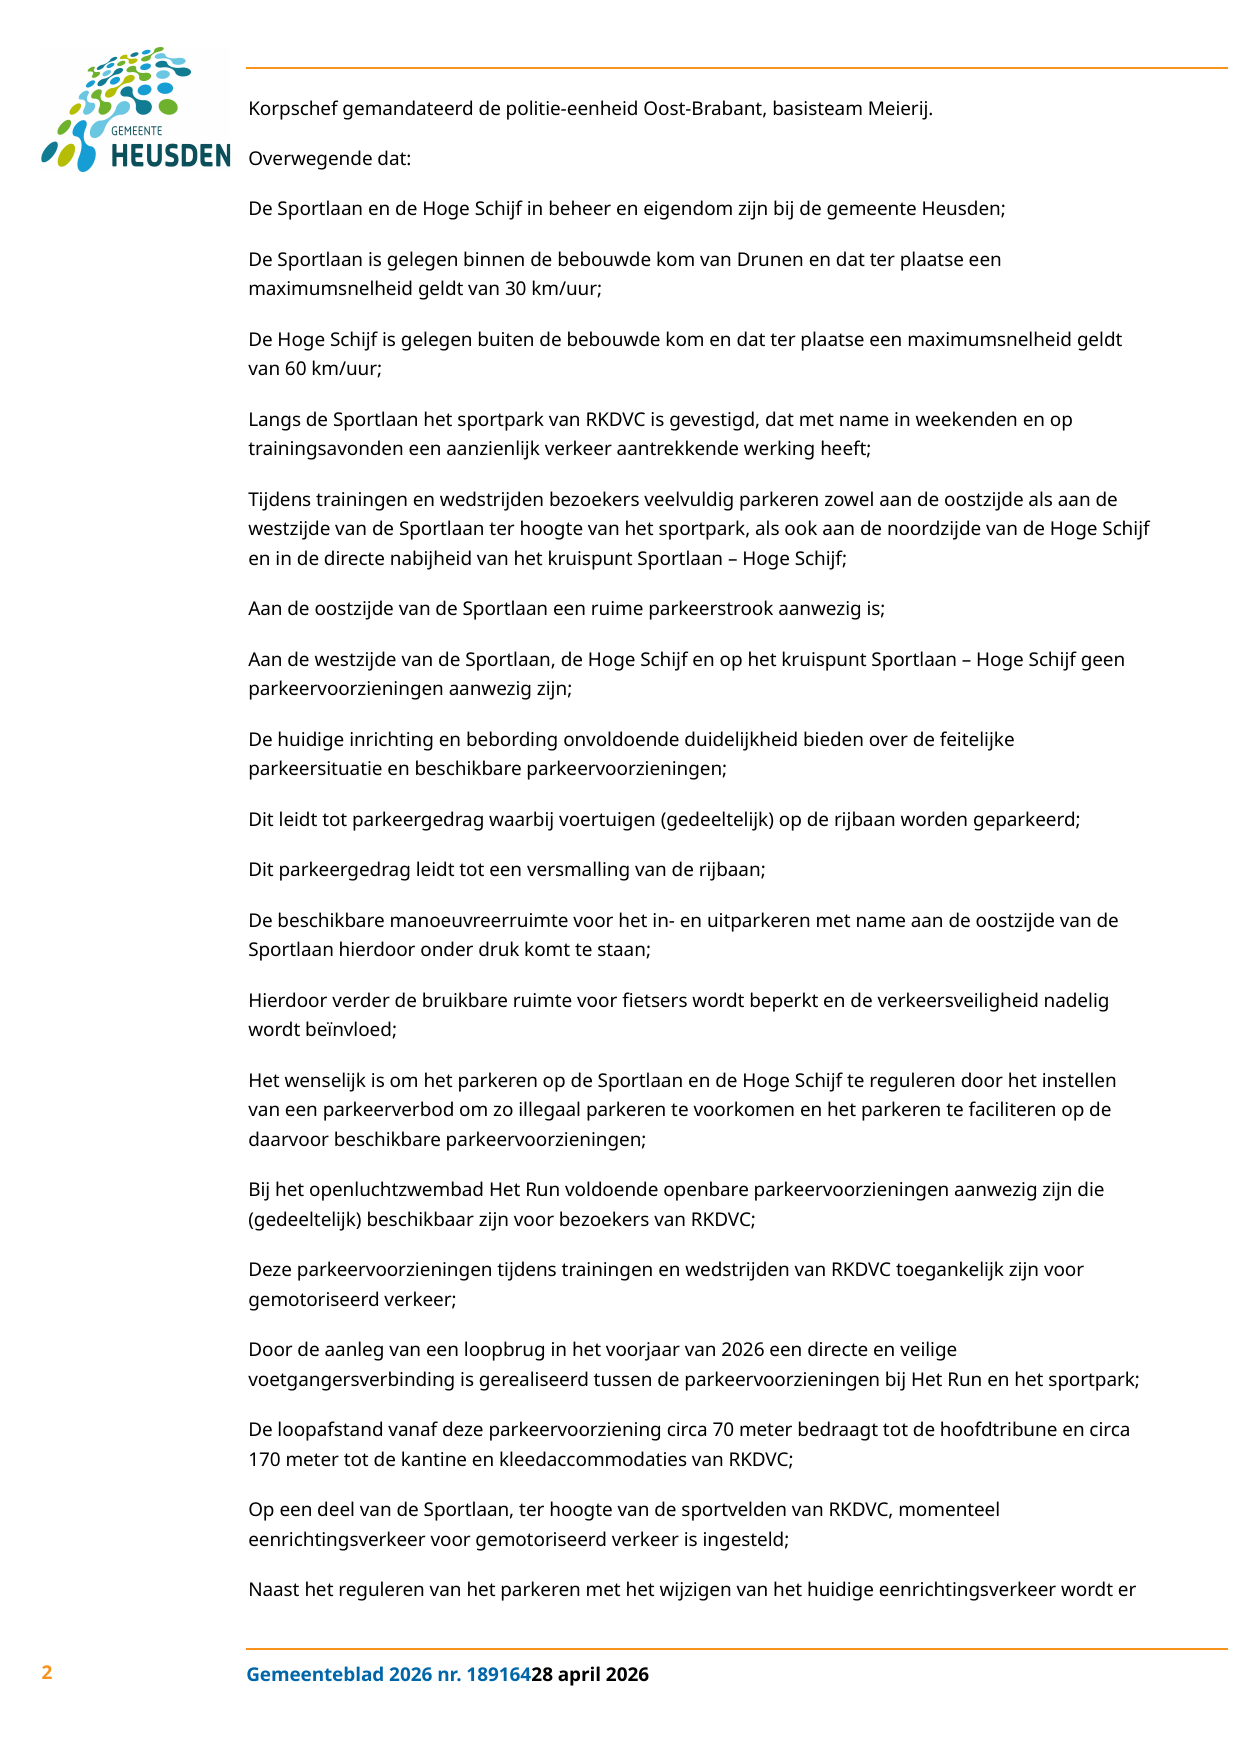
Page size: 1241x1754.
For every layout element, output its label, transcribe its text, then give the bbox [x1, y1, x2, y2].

text Door de aanleg van een loopbrug in het voorjaar van 2026 een directe en veilige voetgangersverbinding is gerealiseerd tussen de parkeervoorzieningen bij Het Run en het sportpark; [248, 1336, 1152, 1392]
text Aan de westzijde van de Sportlaan, de Hoge Schijf en op het kruispunt Sportlaan – Hoge Schijf geen parkeervoorzieningen aanwezig zijn; [248, 646, 1152, 701]
text Hierdoor verder de bruikbare ruimte voor fietsers wordt beperkt en de verkeersveiligheid nadelig wordt beïnvloed; [248, 987, 1152, 1042]
text Aan de oostzijde van de Sportlaan een ruime parkeerstrook aanwezig is; [248, 596, 1152, 621]
text Deze parkeervoorzieningen tijdens trainingen en wedstrijden van RKDVC toegankelijk zijn voor gemotoriseerd verkeer; [248, 1256, 1152, 1312]
text Dit leidt tot parkeergedrag waarbij voertuigen (gedeeltelijk) op de rijbaan worden geparkeerd; [248, 806, 1152, 832]
picture [41, 47, 231, 172]
text Korpschef gemandateerd de politie-eenheid Oost-Brabant, basisteam Meierij. [248, 95, 1152, 121]
text Langs de Sportlaan het sportpark van RKDVC is gevestigd, dat met name in weekenden en op trainingsavonden een aanzienlijk verkeer aantrekkende werking heeft; [248, 406, 1152, 461]
text Naast het reguleren van het parkeren met het wijzigen van het huidige eenrichtingsverkeer wordt er [248, 1576, 1152, 1602]
text De beschikbare manoeuvreerruimte voor het in- en uitparkeren met name aan de oostzijde van de Sportlaan hierdoor onder druk komt te staan; [248, 907, 1152, 962]
text Tijdens trainingen en wedstrijden bezoekers veelvuldig parkeren zowel aan de oostzijde als aan de westzijde van de Sportlaan ter hoogte van het sportpark, als ook aan de noordzijde van de Hoge Schijf en in de directe nabijheid van het kruispunt Sportlaan – Hoge Schijf; [248, 486, 1152, 571]
text Het wenselijk is om het parkeren op de Sportlaan en de Hoge Schijf te reguleren door het instellen van een parkeerverbod om zo illegaal parkeren te voorkomen en het parkeren te faciliteren op de daarvoor beschikbare parkeervoorzieningen; [248, 1067, 1152, 1152]
text Dit parkeergedrag leidt tot een versmalling van de rijbaan; [248, 856, 1152, 882]
text Overwegende dat: [248, 145, 1152, 171]
text Op een deel van de Sportlaan, ter hoogte van de sportvelden van RKDVC, momenteel eenrichtingsverkeer voor gemotoriseerd verkeer is ingesteld; [248, 1496, 1152, 1552]
text De Sportlaan en de Hoge Schijf in beheer en eigendom zijn bij de gemeente Heusden; [248, 196, 1152, 221]
text De Hoge Schijf is gelegen buiten de bebouwde kom en dat ter plaatse een maximumsnelheid geldt van 60 km/uur; [248, 326, 1152, 381]
text De Sportlaan is gelegen binnen de bebouwde kom van Drunen en dat ter plaatse een maximumsnelheid geldt van 30 km/uur; [248, 246, 1152, 301]
text De loopafstand vanaf deze parkeervoorziening circa 70 meter bedraagt tot de hoofdtribune en circa 170 meter tot de kantine en kleedaccommodaties van RKDVC; [248, 1416, 1152, 1472]
text De huidige inrichting en bebording onvoldoende duidelijkheid bieden over de feitelijke parkeersituatie en beschikbare parkeervoorzieningen; [248, 726, 1152, 781]
text Bij het openluchtzwembad Het Run voldoende openbare parkeervoorzieningen aanwezig zijn die (gedeeltelijk) beschikbaar zijn voor bezoekers van RKDVC; [248, 1176, 1152, 1232]
